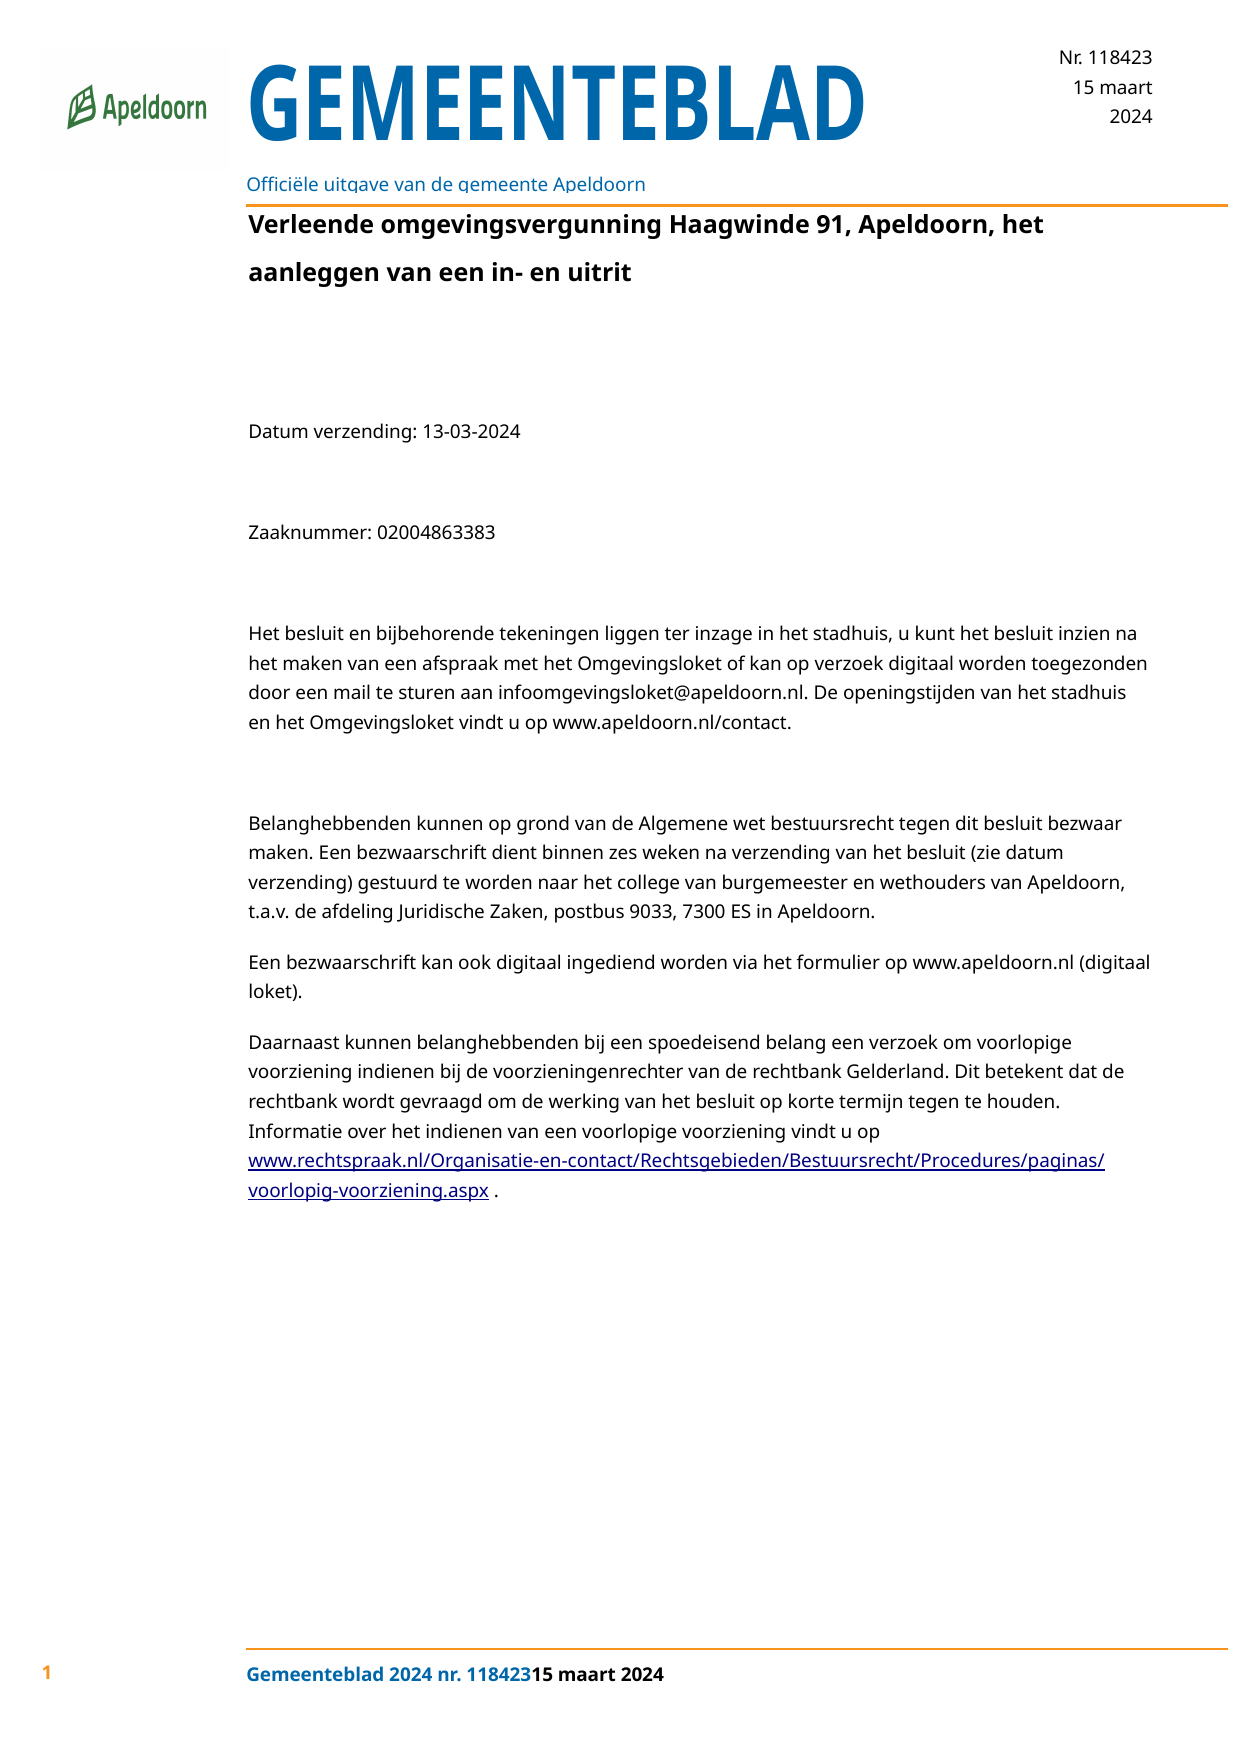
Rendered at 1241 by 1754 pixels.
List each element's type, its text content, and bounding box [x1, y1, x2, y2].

text Daarnaast kunnen belanghebbenden bij een spoedeisend belang een verzoek om voorlopige voorziening indienen bij de voorzieningenrechter van de rechtbank Gelderland. Dit betekent dat de rechtbank wordt gevraagd om de werking van het besluit op korte termijn tegen te houden. Informatie over het indienen van een voorlopige voorziening vindt u op www.rechtspraak.nl/Organisatie-en-contact/Rechtsgebieden/Bestuursrecht/Procedures/paginas/voorlopig-voorziening.aspx . [248, 1029, 1152, 1203]
text Verleende omgevingsvergunning Haagwinde 91, Apeldoorn, het aanleggen van een in- en uitrit [248, 207, 1152, 288]
text Belanghebbenden kunnen op grond van de Algemene wet bestuursrecht tegen dit besluit bezwaar maken. Een bezwaarschrift dient binnen zes weken na verzending van het besluit (zie datum verzending) gestuurd te worden naar het college van burgemeester en wethouders van Apeldoorn, t.a.v. de afdeling Juridische Zaken, postbus 9033, 7300 ES in Apeldoorn. [248, 810, 1152, 924]
picture [41, 47, 231, 172]
text Zaaknummer: 02004863383 [248, 519, 1152, 545]
text Het besluit en bijbehorende tekeningen liggen ter inzage in het stadhuis, u kunt het besluit inzien na het maken van een afspraak met het Omgevingsloket of kan op verzoek digitaal worden toegezonden door een mail te sturen aan infoomgevingsloket@apeldoorn.nl. De openingstijden van het stadhuis en het Omgevingsloket vindt u op www.apeldoorn.nl/contact. [248, 620, 1152, 735]
text Datum verzending: 13-03-2024 [248, 419, 1152, 444]
text Een bezwaarschrift kan ook digitaal ingediend worden via het formulier op www.apeldoorn.nl (digitaal loket). [248, 949, 1152, 1004]
